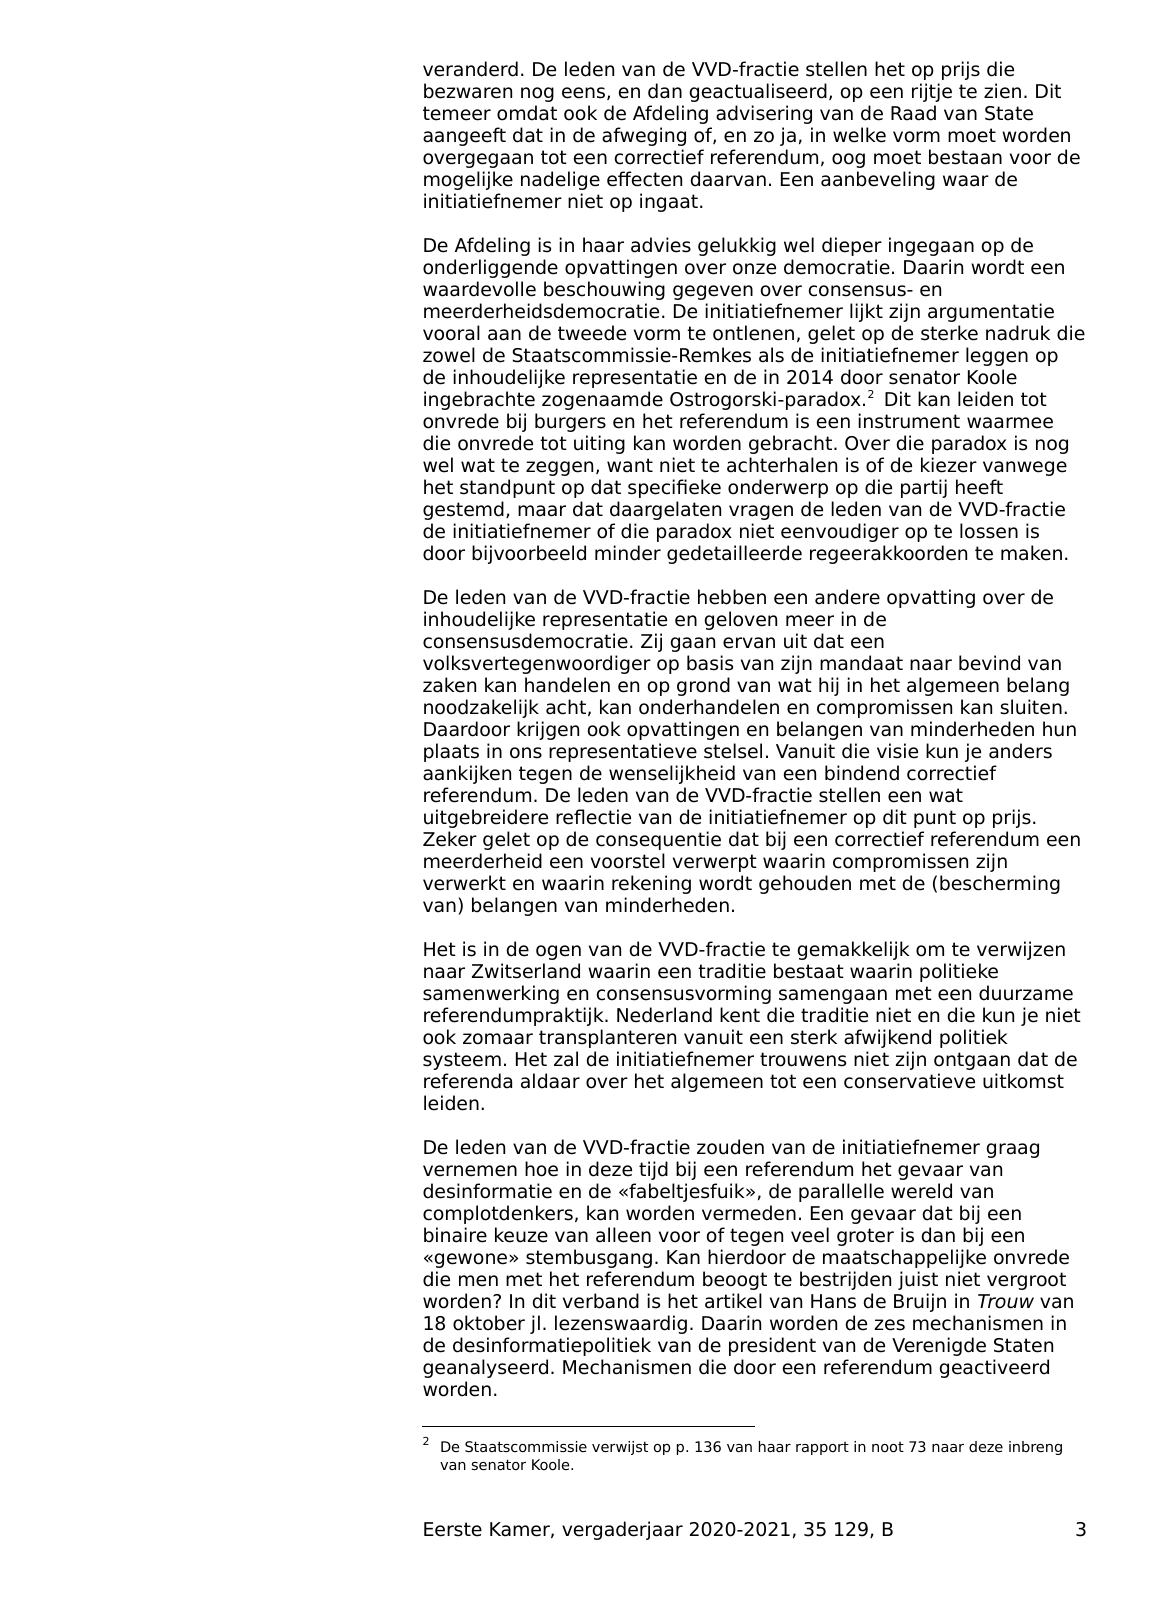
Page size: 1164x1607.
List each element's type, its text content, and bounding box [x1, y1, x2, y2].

text veranderd. De leden van de VVD-fractie stellen het op prijs die bezwaren nog eens, en dan geactualiseerd, op een rijtje te zien. Dit temeer omdat ook de Afdeling advisering van de Raad van State aangeeft dat in de afweging of, en zo ja, in welke vorm moet worden overgegaan tot een correctief referendum, oog moet bestaan voor de mogelijke nadelige effecten daarvan. Een aanbeveling waar de initiatiefnemer niet op ingaat. [422, 59, 1087, 213]
text De leden van de VVD-fractie hebben een andere opvatting over de inhoudelijke representatie en geloven meer in de consensusdemocratie. Zij gaan ervan uit dat een volksvertegenwoordiger op basis van zijn mandaat naar bevind van zaken kan handelen en op grond van wat hij in het algemeen belang noodzakelijk acht, kan onderhandelen en compromissen kan sluiten. Daardoor krijgen ook opvattingen en belangen van minderheden hun plaats in ons representatieve stelsel. Vanuit die visie kun je anders aankijken tegen de wenselijkheid van een bindend correctief referendum. De leden van de VVD-fractie stellen een wat uitgebreidere reflectie van de initiatiefnemer op dit punt op prijs. Zeker gelet op de consequentie dat bij een correctief referendum een meerderheid een voorstel verwerpt waarin compromissen zijn verwerkt en waarin rekening wordt gehouden met de (bescherming van) belangen van minderheden. [422, 587, 1087, 917]
text Het is in de ogen van de VVD-fractie te gemakkelijk om te verwijzen naar Zwitserland waarin een traditie bestaat waarin politieke samenwerking en consensusvorming samengaan met een duurzame referendumpraktijk. Nederland kent die traditie niet en die kun je niet ook zomaar transplanteren vanuit een sterk afwijkend politiek systeem. Het zal de initiatiefnemer trouwens niet zijn ontgaan dat de referenda aldaar over het algemeen tot een conservatieve uitkomst leiden. [422, 939, 1087, 1115]
text De Staatscommissie verwijst op p. 136 van haar rapport in noot 73 naar deze inbreng van senator Koole. [422, 1435, 1087, 1474]
text De leden van de VVD-fractie zouden van de initiatiefnemer graag vernemen hoe in deze tijd bij een referendum het gevaar van desinformatie en de «fabeltjesfuik», de parallelle wereld van complotdenkers, kan worden vermeden. Een gevaar dat bij een binaire keuze van alleen voor of tegen veel groter is dan bij een «gewone» stembusgang. Kan hierdoor de maatschappelijke onvrede die men met het referendum beoogt te bestrijden juist niet vergroot worden? In dit verband is het artikel van Hans de Bruijn in Trouw van 18 oktober jl. lezenswaardig. Daarin worden de zes mechanismen in de desinformatiepolitiek van de president van de Verenigde Staten geanalyseerd. Mechanismen die door een referendum geactiveerd worden. [422, 1137, 1087, 1401]
text De Afdeling is in haar advies gelukkig wel dieper ingegaan op de onderliggende opvattingen over onze democratie. Daarin wordt een waardevolle beschouwing gegeven over consensus- en meerderheidsdemocratie. De initiatiefnemer lijkt zijn argumentatie vooral aan de tweede vorm te ontlenen, gelet op de sterke nadruk die zowel de Staatscommissie-Remkes als de initiatiefnemer leggen op de inhoudelijke representatie en de in 2014 door senator Koole ingebrachte zogenaamde Ostrogorski-paradox. Dit kan leiden tot onvrede bij burgers en het referendum is een instrument waarmee die onvrede tot uiting kan worden gebracht. Over die paradox is nog wel wat te zeggen, want niet te achterhalen is of de kiezer vanwege het standpunt op dat specifieke onderwerp op die partij heeft gestemd, maar dat daargelaten vragen de leden van de VVD-fractie de initiatiefnemer of die paradox niet eenvoudiger op te lossen is door bijvoorbeeld minder gedetailleerde regeerakkoorden te maken. [422, 235, 1087, 565]
